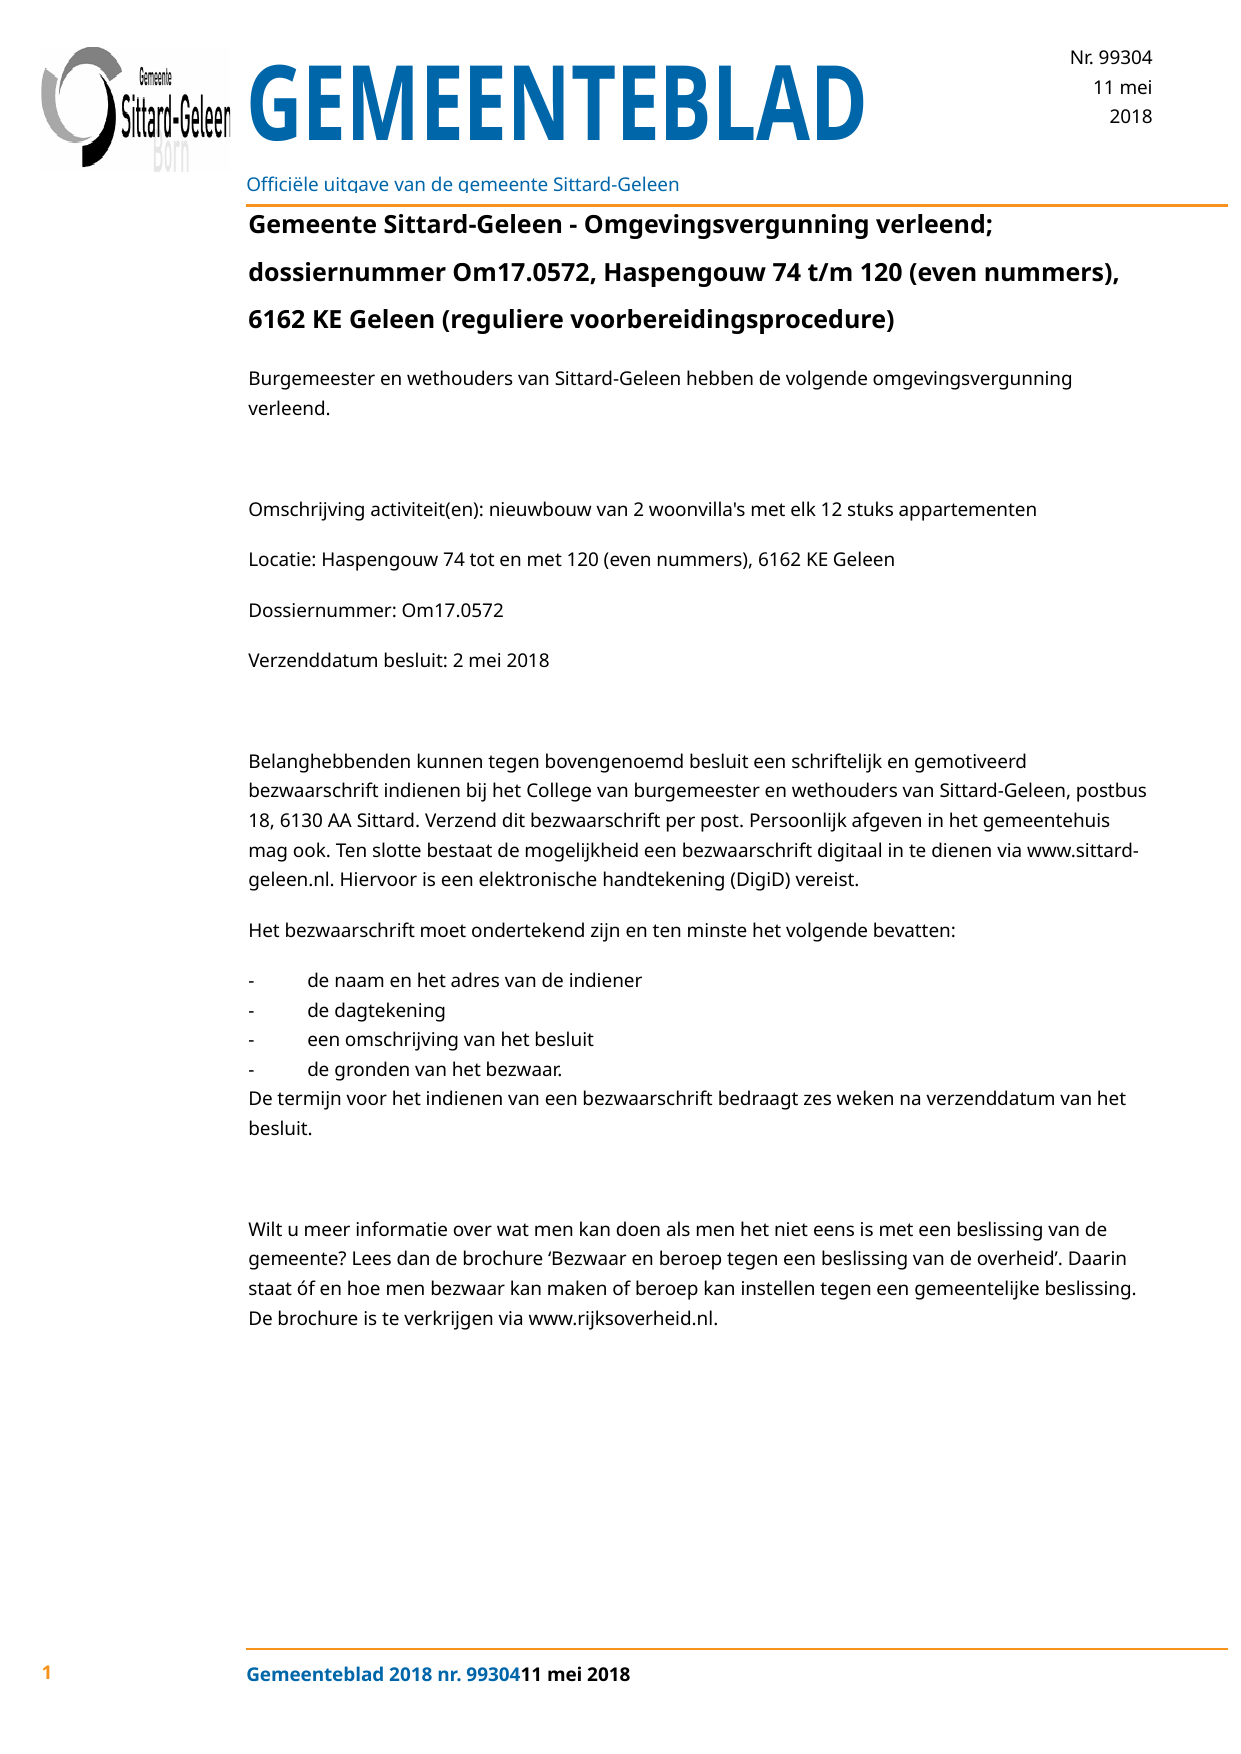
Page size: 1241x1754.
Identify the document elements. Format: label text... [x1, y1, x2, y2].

text Omschrijving activiteit(en): nieuwbouw van 2 woonvilla's met elk 12 stuks appartementen [248, 496, 1152, 522]
text Gemeente Sittard-Geleen - Omgevingsvergunning verleend; dossiernummer Om17.0572, Haspengouw 74 t/m 120 (even nummers), 6162 KE Geleen (reguliere voorbereidingsprocedure) [248, 207, 1152, 336]
text Wilt u meer informatie over wat men kan doen als men het niet eens is met een beslissing van de gemeente? Lees dan de brochure ‘Bezwaar en beroep tegen een beslissing van de overheid’. Daarin staat óf en hoe men bezwaar kan maken of beroep kan instellen tegen een gemeentelijke beslissing. De brochure is te verkrijgen via www.rijksoverheid.nl. [248, 1216, 1152, 1330]
picture [41, 47, 231, 172]
list de gronden van het bezwaar. [248, 1056, 1152, 1082]
list de naam en het adres van de indiener [248, 967, 1152, 993]
text Dossiernummer: Om17.0572 [248, 597, 1152, 622]
text De termijn voor het indienen van een bezwaarschrift bedraagt zes weken na verzenddatum van het besluit. [248, 1086, 1152, 1141]
text Burgemeester en wethouders van Sittard-Geleen hebben de volgende omgevingsvergunning verleend. [248, 366, 1152, 421]
list een omschrijving van het besluit [248, 1026, 1152, 1052]
text Het bezwaarschrift moet ondertekend zijn en ten minste het volgende bevatten: [248, 917, 1152, 942]
list de dagtekening [248, 997, 1152, 1022]
text Locatie: Haspengouw 74 tot en met 120 (even nummers), 6162 KE Geleen [248, 546, 1152, 572]
text Verzenddatum besluit: 2 mei 2018 [248, 647, 1152, 673]
text Belanghebbenden kunnen tegen bovengenoemd besluit een schriftelijk en gemotiveerd bezwaarschrift indienen bij het College van burgemeester en wethouders van Sittard-Geleen, postbus 18, 6130 AA Sittard. Verzend dit bezwaarschrift per post. Persoonlijk afgeven in het gemeentehuis mag ook. Ten slotte bestaat de mogelijkheid een bezwaarschrift digitaal in te dienen via www.sittard-geleen.nl. Hiervoor is een elektronische handtekening (DigiD) vereist. [248, 748, 1152, 892]
